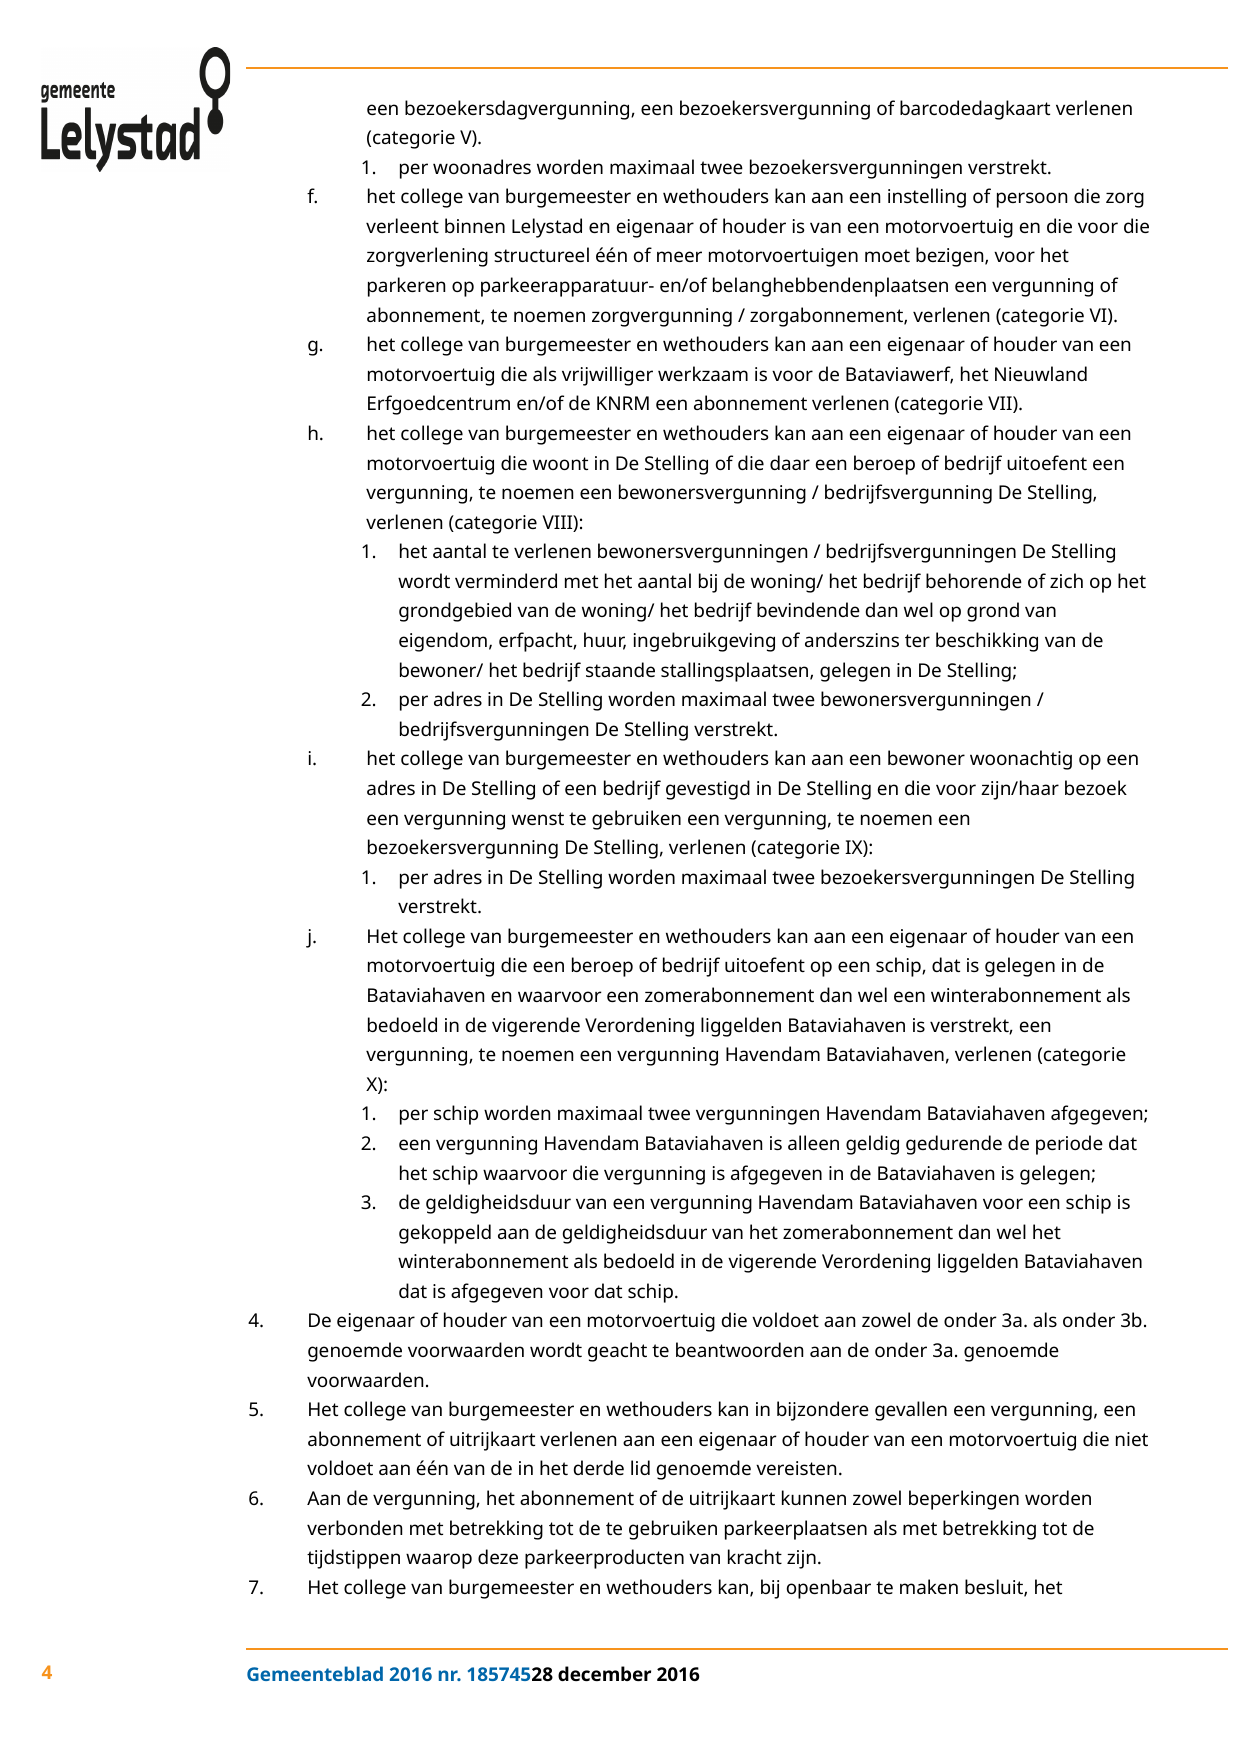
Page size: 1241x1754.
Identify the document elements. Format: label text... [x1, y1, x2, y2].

list een vergunning Havendam Bataviahaven is alleen geldig gedurende de periode dat het schip waarvoor die vergunning is afgegeven in de Bataviahaven is gelegen; [361, 1130, 1152, 1186]
list het aantal te verlenen bewonersvergunningen / bedrijfsvergunningen De Stelling wordt verminderd met het aantal bij de woning/ het bedrijf behorende of zich op het grondgebied van de woning/ het bedrijf bevindende dan wel op grond van eigendom, erfpacht, huur, ingebruikgeving of anderszins ter beschikking van de bewoner/ het bedrijf staande stallingsplaatsen, gelegen in De Stelling; [361, 538, 1152, 683]
list een bezoekersdagvergunning, een bezoekersvergunning of barcodedagkaart verlenen (categorie V). [307, 95, 1152, 150]
list het college van burgemeester en wethouders kan aan een eigenaar of houder van een motorvoertuig die als vrijwilliger werkzaam is voor de Bataviawerf, het Nieuwland Erfgoedcentrum en/of de KNRM een abonnement verlenen (categorie VII). [307, 331, 1152, 416]
list per schip worden maximaal twee vergunningen Havendam Bataviahaven afgegeven; [361, 1101, 1152, 1126]
list per woonadres worden maximaal twee bezoekersvergunningen verstrekt. [361, 154, 1152, 180]
list per adres in De Stelling worden maximaal twee bezoekersvergunningen De Stelling verstrekt. [361, 864, 1152, 919]
list per adres in De Stelling worden maximaal twee bewonersvergunningen / bedrijfsvergunningen De Stelling verstrekt. [361, 686, 1152, 742]
list Het college van burgemeester en wethouders kan, bij openbaar te maken besluit, het [248, 1574, 1152, 1600]
list het college van burgemeester en wethouders kan aan een instelling of persoon die zorg verleent binnen Lelystad en eigenaar of houder is van een motorvoertuig en die voor die zorgverlening structureel één of meer motorvoertuigen moet bezigen, voor het parkeren op parkeerapparatuur- en/of belanghebbendenplaatsen een vergunning of abonnement, te noemen zorgvergunning / zorgabonnement, verlenen (categorie VI). [307, 183, 1152, 328]
picture [41, 47, 231, 172]
list Het college van burgemeester en wethouders kan aan een eigenaar of houder van een motorvoertuig die een beroep of bedrijf uitoefent op een schip, dat is gelegen in de Bataviahaven en waarvoor een zomerabonnement dan wel een winterabonnement als bedoeld in de vigerende Verordening liggelden Bataviahaven is verstrekt, een vergunning, te noemen een vergunning Havendam Bataviahaven, verlenen (categorie X): [307, 923, 1152, 1097]
list Aan de vergunning, het abonnement of de uitrijkaart kunnen zowel beperkingen worden verbonden met betrekking tot de te gebruiken parkeerplaatsen als met betrekking tot de tijdstippen waarop deze parkeerproducten van kracht zijn. [248, 1485, 1152, 1570]
list het college van burgemeester en wethouders kan aan een bewoner woonachtig op een adres in De Stelling of een bedrijf gevestigd in De Stelling en die voor zijn/haar bezoek een vergunning wenst te gebruiken een vergunning, te noemen een bezoekersvergunning De Stelling, verlenen (categorie IX): [307, 746, 1152, 860]
list het college van burgemeester en wethouders kan aan een eigenaar of houder van een motorvoertuig die woont in De Stelling of die daar een beroep of bedrijf uitoefent een vergunning, te noemen een bewonersvergunning / bedrijfsvergunning De Stelling, verlenen (categorie VIII): [307, 420, 1152, 535]
list Het college van burgemeester en wethouders kan in bijzondere gevallen een vergunning, een abonnement of uitrijkaart verlenen aan een eigenaar of houder van een motorvoertuig die niet voldoet aan één van de in het derde lid genoemde vereisten. [248, 1396, 1152, 1481]
list De eigenaar of houder van een motorvoertuig die voldoet aan zowel de onder 3a. als onder 3b. genoemde voorwaarden wordt geacht te beantwoorden aan de onder 3a. genoemde voorwaarden. [248, 1308, 1152, 1393]
list de geldigheidsduur van een vergunning Havendam Bataviahaven voor een schip is gekoppeld aan de geldigheidsduur van het zomerabonnement dan wel het winterabonnement als bedoeld in de vigerende Verordening liggelden Bataviahaven dat is afgegeven voor dat schip. [361, 1189, 1152, 1304]
